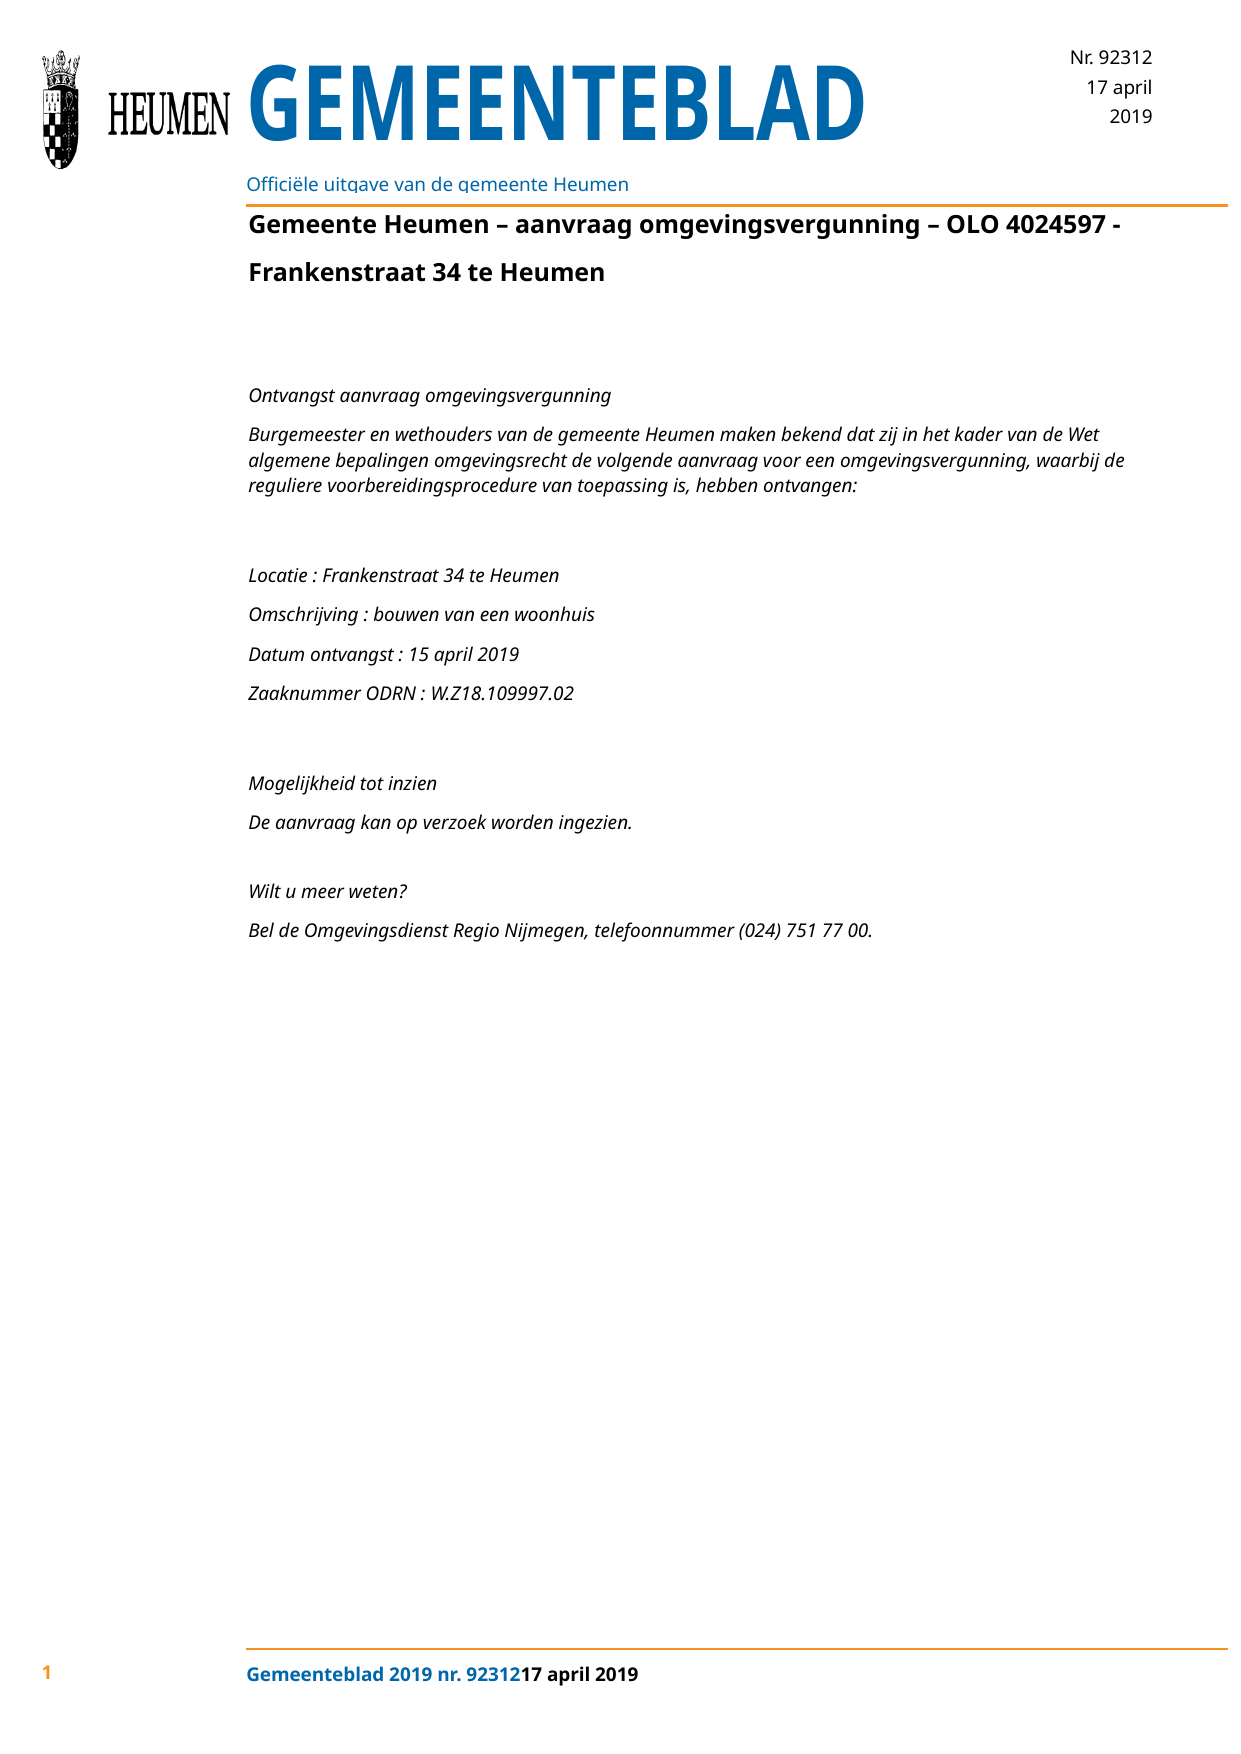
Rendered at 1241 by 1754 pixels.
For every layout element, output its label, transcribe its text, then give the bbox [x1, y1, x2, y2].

text Omschrijving : bouwen van een woonhuis [248, 602, 1152, 627]
text Burgemeester en wethouders van de gemeente Heumen maken bekend dat zij in het kader van de Wet algemene bepalingen omgevingsrecht de volgende aanvraag voor een omgevingsvergunning, waarbij de reguliere voorbereidingsprocedure van toepassing is, hebben ontvangen: [248, 421, 1152, 498]
text Zaaknummer ODRN : W.Z18.109997.02 [248, 680, 1152, 706]
text Datum ontvangst : 15 april 2019 [248, 641, 1152, 667]
text Wilt u meer weten? [248, 878, 1152, 904]
text Mogelijkheid tot inzien [248, 770, 1152, 796]
text Bel de Omgevingsdienst Regio Nijmegen, telefoonnummer (024) 751 77 00. [248, 917, 1152, 943]
text Ontvangst aanvraag omgevingsvergunning [248, 382, 1152, 408]
text Gemeente Heumen – aanvraag omgevingsvergunning – OLO 4024597 - Frankenstraat 34 te Heumen [248, 207, 1152, 288]
picture [41, 47, 231, 172]
text Locatie : Frankenstraat 34 te Heumen [248, 562, 1152, 588]
text De aanvraag kan op verzoek worden ingezien. [248, 809, 1152, 835]
